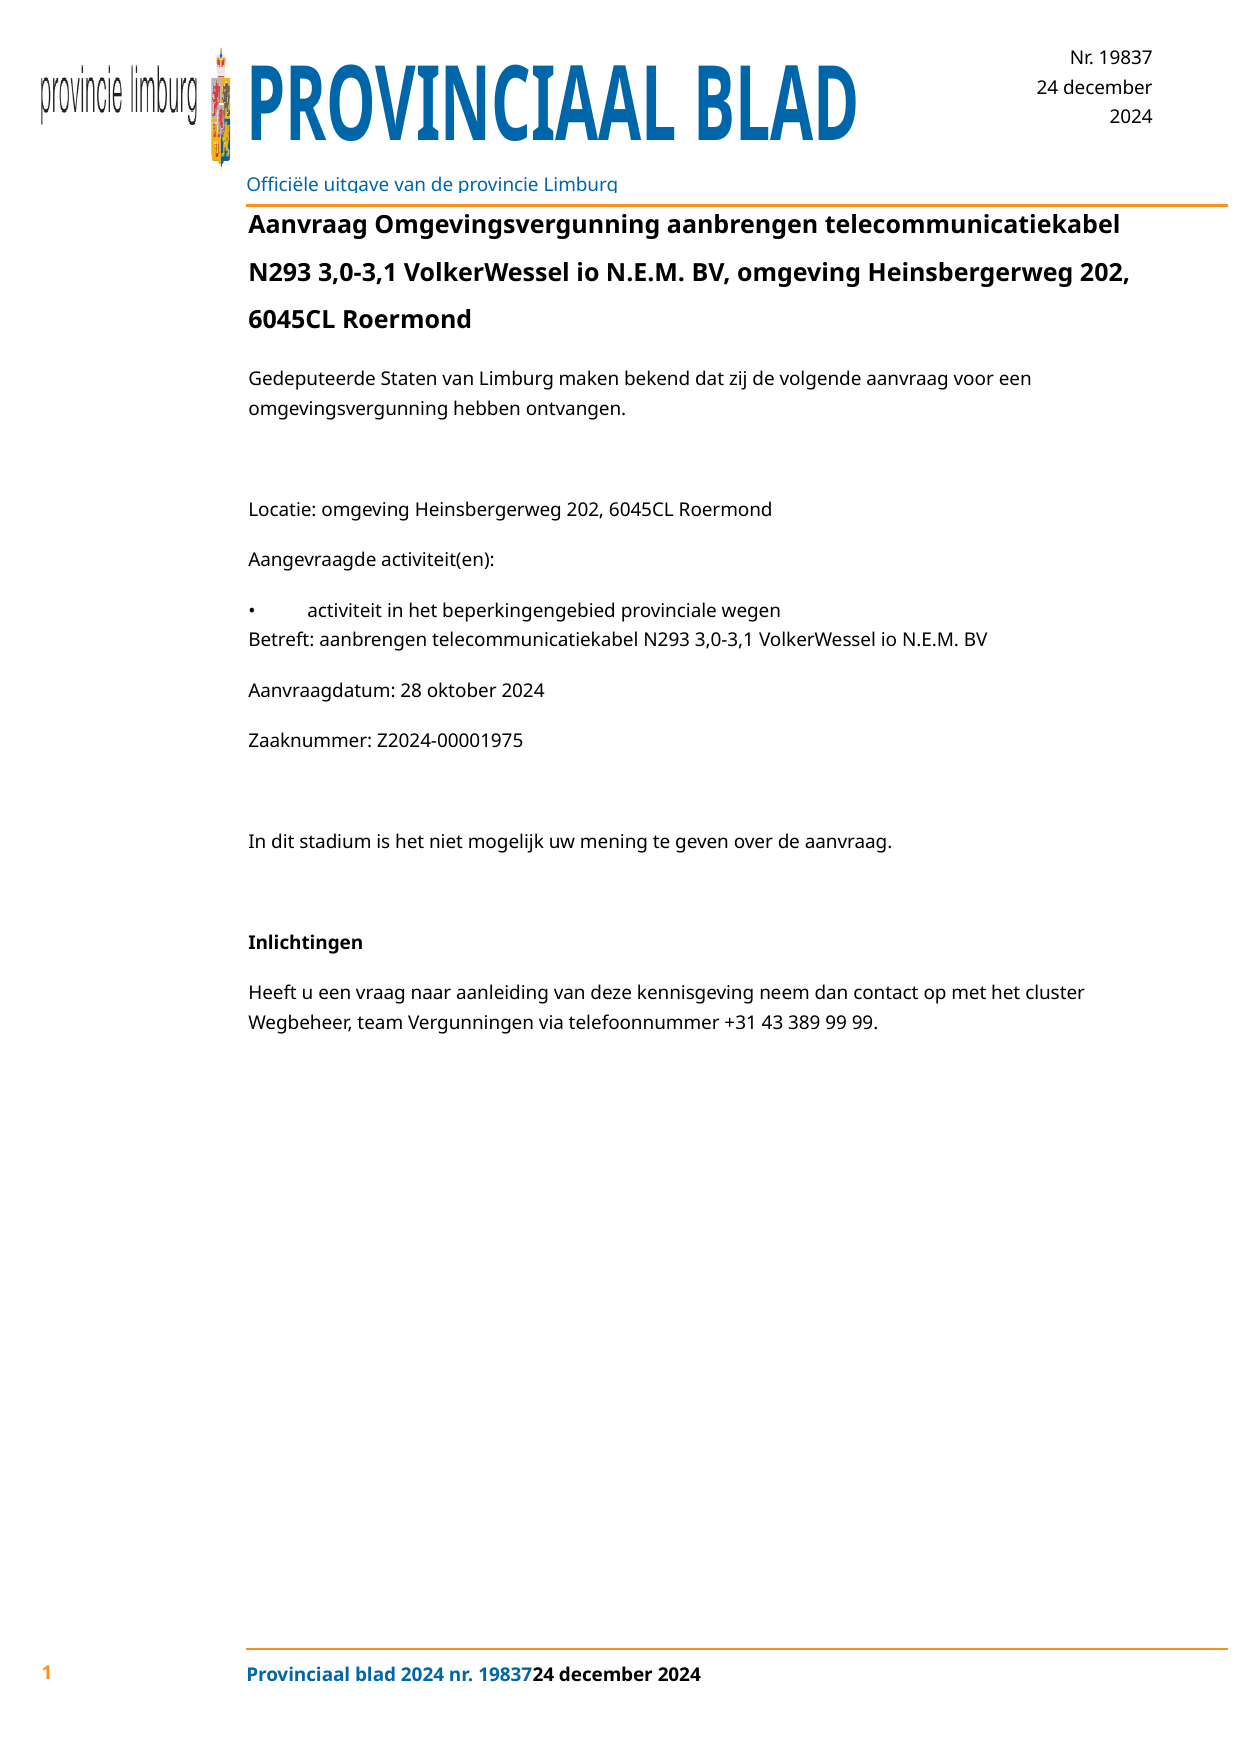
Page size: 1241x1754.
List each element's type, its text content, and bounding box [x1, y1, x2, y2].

text Aanvraagdatum: 28 oktober 2024 [248, 677, 1152, 702]
text Betreft: aanbrengen telecommunicatiekabel N293 3,0-3,1 VolkerWessel io N.E.M. BV [248, 626, 1152, 652]
picture [41, 47, 231, 172]
text In dit stadium is het niet mogelijk uw mening te geven over de aanvraag. [248, 828, 1152, 854]
text Aanvraag Omgevingsvergunning aanbrengen telecommunicatiekabel N293 3,0-3,1 VolkerWessel io N.E.M. BV, omgeving Heinsbergerweg 202, 6045CL Roermond [248, 207, 1152, 336]
text Heeft u een vraag naar aanleiding van deze kennisgeving neem dan contact op met het cluster Wegbeheer, team Vergunningen via telefoonnummer +31 43 389 99 99. [248, 979, 1152, 1034]
text Gedeputeerde Staten van Limburg maken bekend dat zij de volgende aanvraag voor een omgevingsvergunning hebben ontvangen. [248, 366, 1152, 421]
text Zaaknummer: Z2024-00001975 [248, 727, 1152, 753]
text Aangevraagde activiteit(en): [248, 546, 1152, 572]
text Locatie: omgeving Heinsbergerweg 202, 6045CL Roermond [248, 496, 1152, 522]
list activiteit in het beperkingengebied provinciale wegen [248, 597, 1152, 622]
text Inlichtingen [248, 929, 1152, 954]
